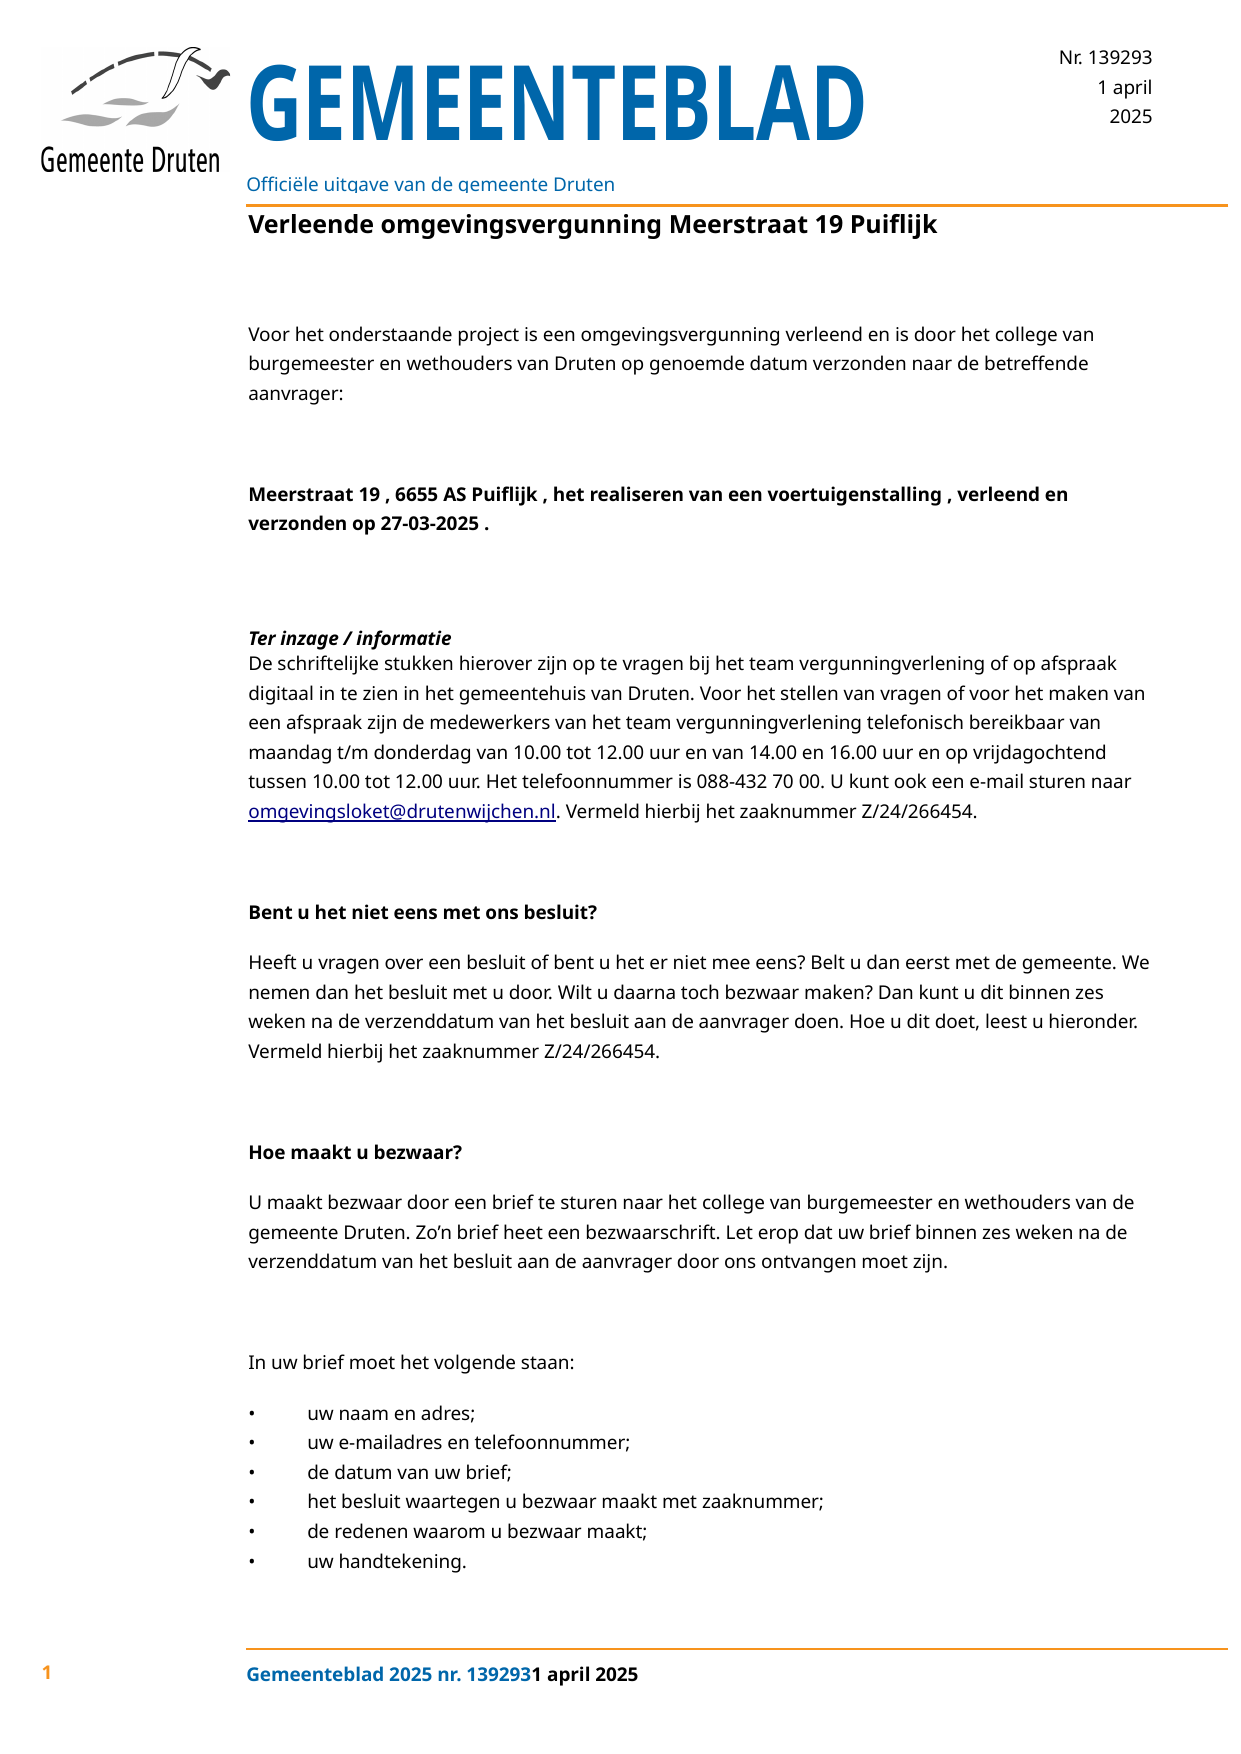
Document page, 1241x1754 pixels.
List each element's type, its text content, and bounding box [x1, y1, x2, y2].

text In uw brief moet het volgende staan: [248, 1349, 1152, 1375]
list uw naam en adres; [248, 1400, 1152, 1426]
text Voor het onderstaande project is een omgevingsvergunning verleend en is door het college van burgemeester en wethouders van Druten op genoemde datum verzonden naar de betreffende aanvrager: [248, 321, 1152, 406]
text De schriftelijke stukken hierover zijn op te vragen bij het team vergunningverlening of op afspraak digitaal in te zien in het gemeentehuis van Druten. Voor het stellen van vragen of voor het maken van een afspraak zijn de medewerkers van het team vergunningverlening telefonisch bereikbaar van maandag t/m donderdag van 10.00 tot 12.00 uur en van 14.00 en 16.00 uur en op vrijdagochtend tussen 10.00 tot 12.00 uur. Het telefoonnummer is 088-432 70 00. U kunt ook een e-mail sturen naar omgevingsloket@drutenwijchen.nl. Vermeld hierbij het zaaknummer Z/24/266454. [248, 650, 1152, 824]
text Verleende omgevingsvergunning Meerstraat 19 Puiflijk [248, 207, 1152, 241]
list de redenen waarom u bezwaar maakt; [248, 1518, 1152, 1544]
list uw handtekening. [248, 1548, 1152, 1574]
picture [41, 47, 231, 172]
list de datum van uw brief; [248, 1459, 1152, 1485]
text Ter inzage / informatie [248, 625, 1152, 650]
text Meerstraat 19 , 6655 AS Puiflijk , het realiseren van een voertuigenstalling , verleend en verzonden op 27-03-2025 . [248, 481, 1152, 536]
text U maakt bezwaar door een brief te sturen naar het college van burgemeester en wethouders van de gemeente Druten. Zo’n brief heet een bezwaarschrift. Let erop dat uw brief binnen zes weken na de verzenddatum van het besluit aan de aanvrager door ons ontvangen moet zijn. [248, 1189, 1152, 1274]
list uw e-mailadres en telefoonnummer; [248, 1429, 1152, 1455]
text Bent u het niet eens met ons besluit? [248, 899, 1152, 925]
list het besluit waartegen u bezwaar maakt met zaaknummer; [248, 1489, 1152, 1514]
text Hoe maakt u bezwaar? [248, 1139, 1152, 1165]
text Heeft u vragen over een besluit of bent u het er niet mee eens? Belt u dan eerst met de gemeente. We nemen dan het besluit met u door. Wilt u daarna toch bezwaar maken? Dan kunt u dit binnen zes weken na de verzenddatum van het besluit aan de aanvrager doen. Hoe u dit doet, leest u hieronder. Vermeld hierbij het zaaknummer Z/24/266454. [248, 949, 1152, 1064]
